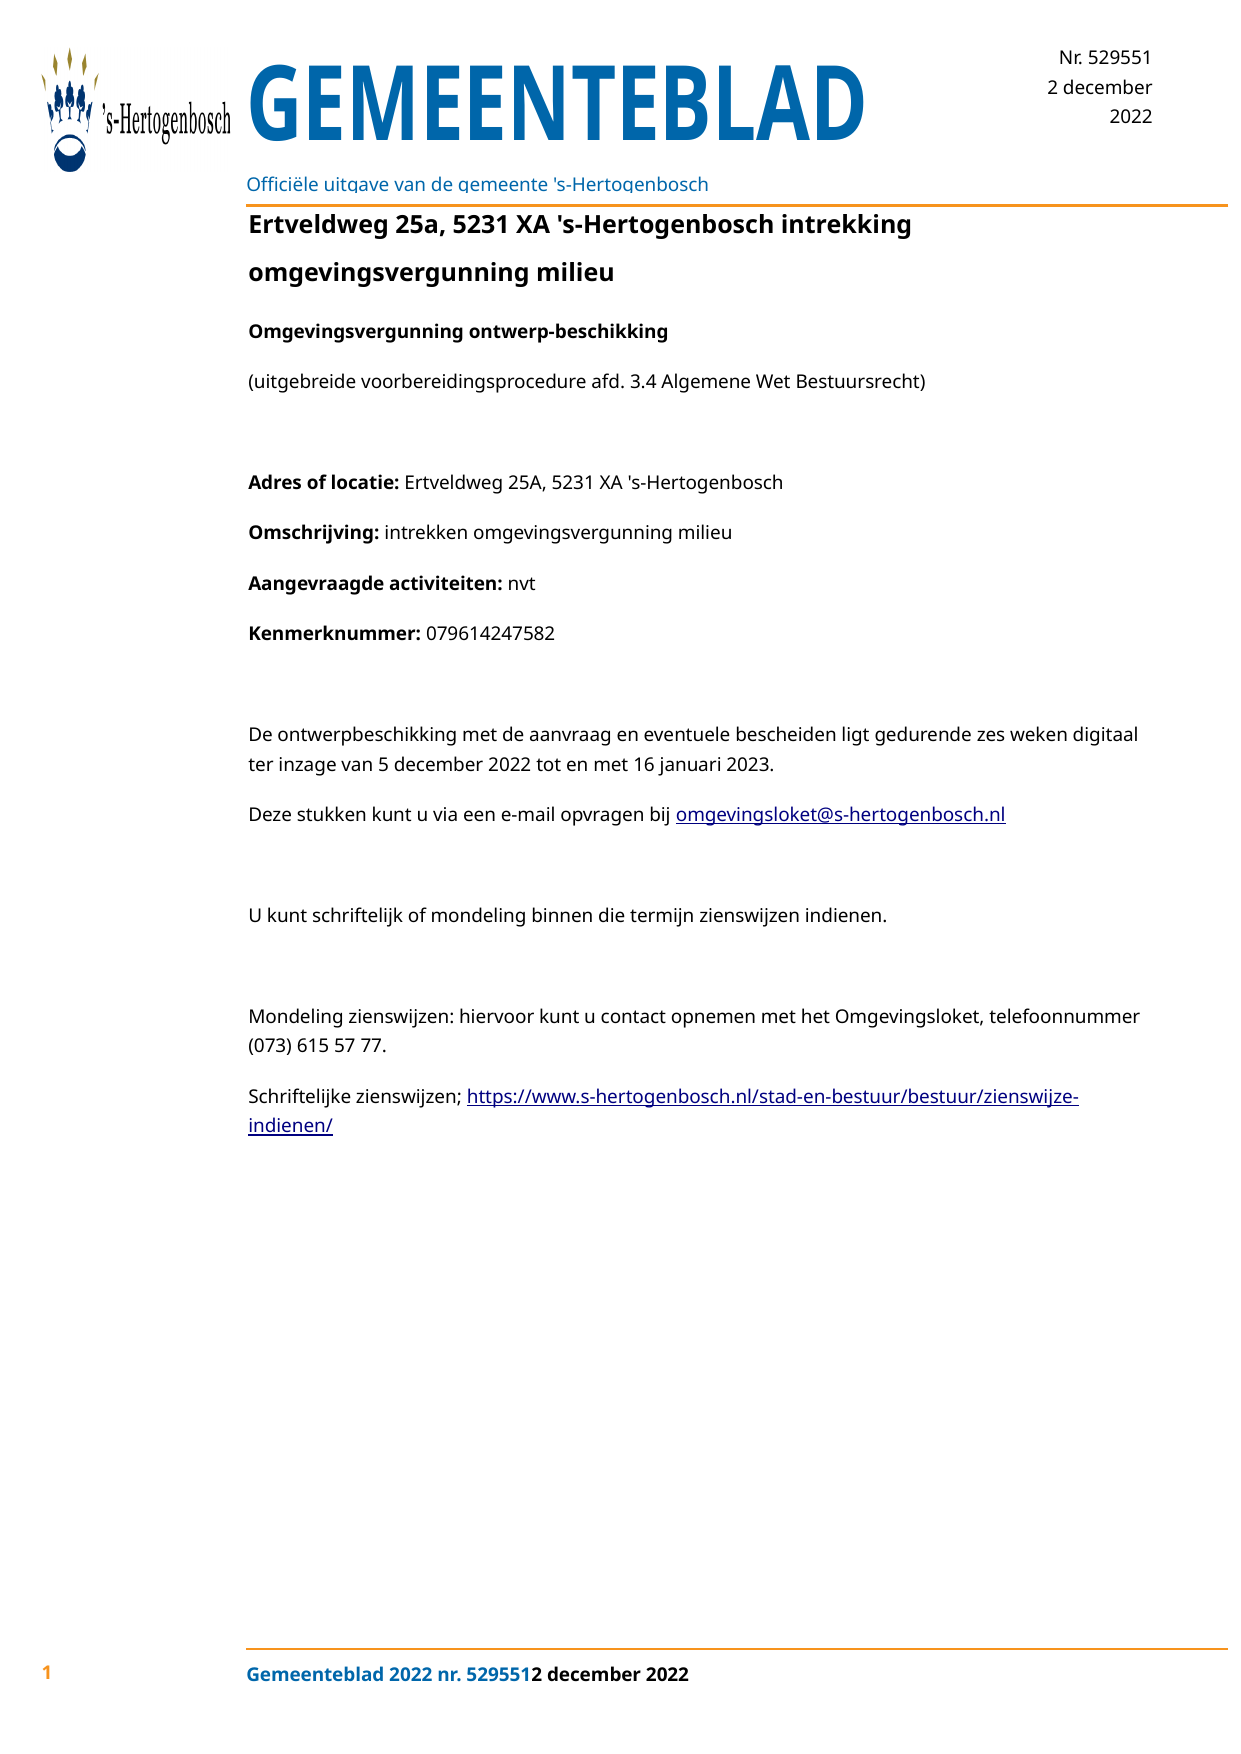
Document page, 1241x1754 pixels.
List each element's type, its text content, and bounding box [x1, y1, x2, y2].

text Adres of locatie: Ertveldweg 25A, 5231 XA 's-Hertogenbosch [248, 469, 1152, 495]
text Kenmerknummer: 079614247582 [248, 620, 1152, 646]
text Omschrijving: intrekken omgevingsvergunning milieu [248, 519, 1152, 545]
text De ontwerpbeschikking met de aanvraag en eventuele bescheiden ligt gedurende zes weken digitaal ter inzage van 5 december 2022 tot en met 16 januari 2023. [248, 721, 1152, 777]
text (uitgebreide voorbereidingsprocedure afd. 3.4 Algemene Wet Bestuursrecht) [248, 368, 1152, 394]
text Deze stukken kunt u via een e-mail opvragen bij omgevingsloket@s-hertogenbosch.nl [248, 801, 1152, 827]
picture [41, 47, 231, 172]
text U kunt schriftelijk of mondeling binnen die termijn zienswijzen indienen. [248, 902, 1152, 928]
text Mondeling zienswijzen: hiervoor kunt u contact opnemen met het Omgevingsloket, telefoonnummer (073) 615 57 77. [248, 1003, 1152, 1058]
text Aangevraagde activiteiten: nvt [248, 570, 1152, 596]
text Schriftelijke zienswijzen; https://www.s-hertogenbosch.nl/stad-en-bestuur/bestuur/zienswijze-indienen/ [248, 1083, 1152, 1138]
text Omgevingsvergunning ontwerp-beschikking [248, 318, 1152, 344]
text Ertveldweg 25a, 5231 XA 's-Hertogenbosch intrekking omgevingsvergunning milieu [248, 207, 1152, 288]
